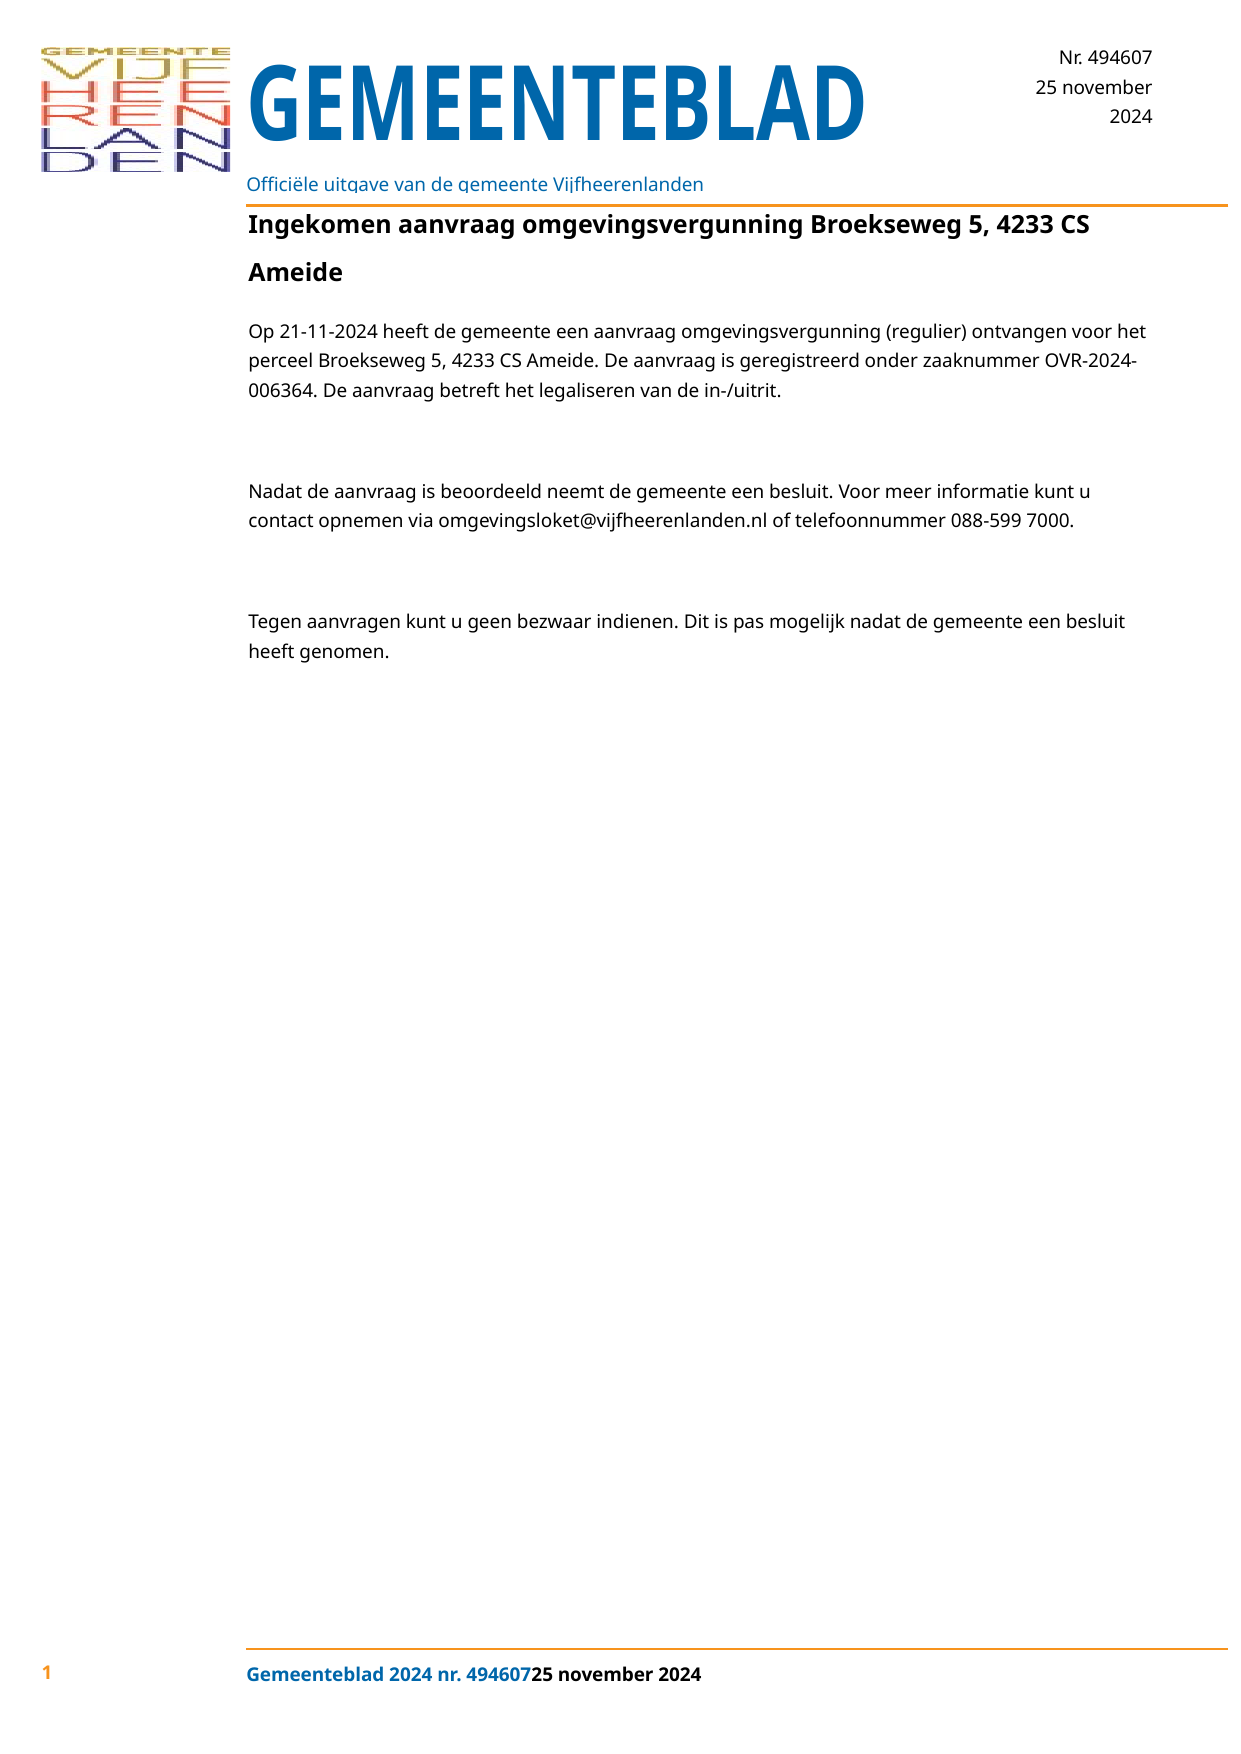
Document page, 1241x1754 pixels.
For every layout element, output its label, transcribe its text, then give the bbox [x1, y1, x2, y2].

text Ingekomen aanvraag omgevingsvergunning Broekseweg 5, 4233 CS Ameide [248, 207, 1152, 288]
picture [41, 47, 231, 172]
text Tegen aanvragen kunt u geen bezwaar indienen. Dit is pas mogelijk nadat de gemeente een besluit heeft genomen. [248, 608, 1152, 664]
text Op 21-11-2024 heeft de gemeente een aanvraag omgevingsvergunning (regulier) ontvangen voor het perceel Broekseweg 5, 4233 CS Ameide. De aanvraag is geregistreerd onder zaaknummer OVR-2024-006364. De aanvraag betreft het legaliseren van de in-/uitrit. [248, 318, 1152, 403]
text Nadat de aanvraag is beoordeeld neemt de gemeente een besluit. Voor meer informatie kunt u contact opnemen via omgevingsloket@vijfheerenlanden.nl of telefoonnummer 088-599 7000. [248, 478, 1152, 533]
